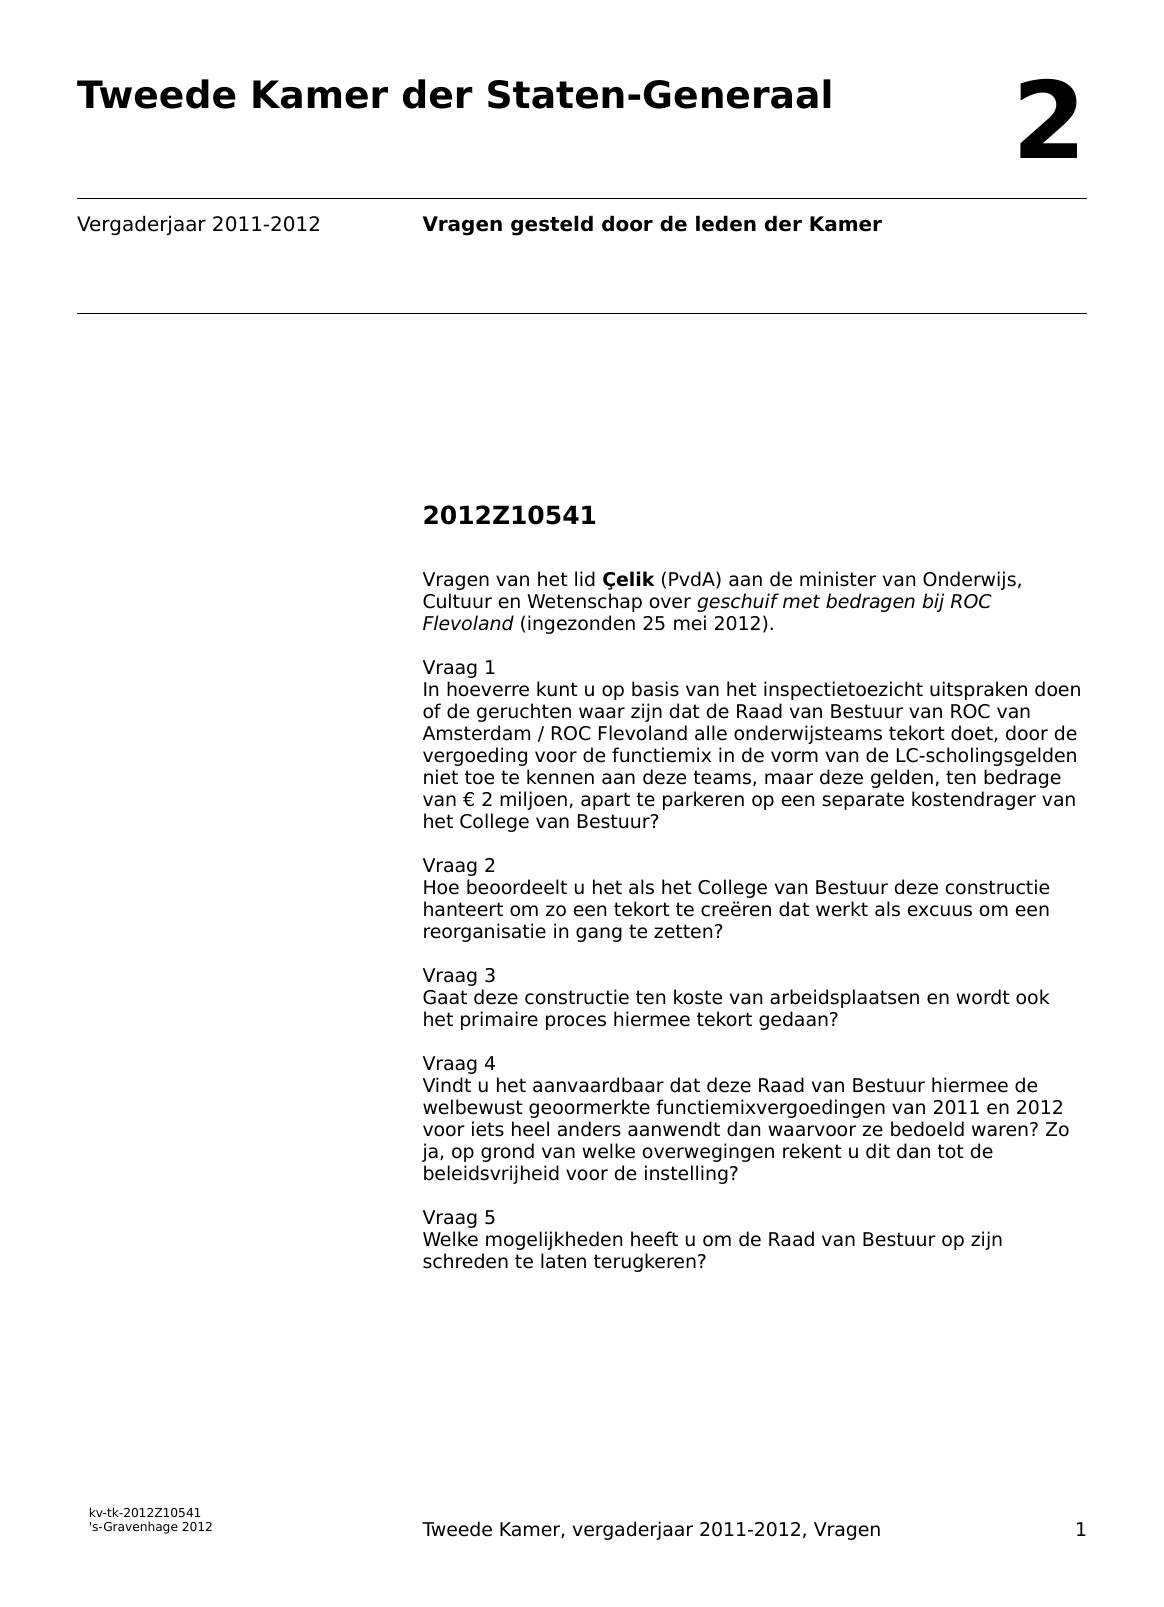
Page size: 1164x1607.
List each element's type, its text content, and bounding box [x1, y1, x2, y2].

table_cell Vergaderjaar 2011-2012 [77, 199, 422, 313]
table_cell Vragen gesteld door de leden der Kamer [422, 199, 1087, 313]
text kv-tk-2012Z10541 [88, 1506, 323, 1520]
text Vraag 3 [422, 965, 1087, 987]
text Vraag 4 [422, 1053, 1087, 1075]
text 2012Z10541 [422, 501, 1087, 531]
text Vraag 1 [422, 657, 1087, 679]
text 's-Gravenhage 2012 [88, 1520, 323, 1534]
table_header 2 [886, 59, 1087, 198]
text Vragen van het lid Çelik (PvdA) aan de minister van Onderwijs, Cultuur en Wetenschap over geschuif met bedragen bij ROC Flevoland (ingezonden 25 mei 2012). [422, 569, 1087, 635]
text Gaat deze constructie ten koste van arbeidsplaatsen en wordt ook het primaire proces hiermee tekort gedaan? [422, 987, 1087, 1031]
text In hoeverre kunt u op basis van het inspectietoezicht uitspraken doen of de geruchten waar zijn dat de Raad van Bestuur van ROC van Amsterdam / ROC Flevoland alle onderwijsteams tekort doet, door de vergoeding voor de functiemix in de vorm van de LC-scholingsgelden niet toe te kennen aan deze teams, maar deze gelden, ten bedrage van € 2 miljoen, apart te parkeren op een separate kostendrager van het College van Bestuur? [422, 679, 1087, 833]
text Vraag 5 [422, 1207, 1087, 1229]
text Vindt u het aanvaardbaar dat deze Raad van Bestuur hiermee de welbewust geoormerkte functiemixvergoedingen van 2011 en 2012 voor iets heel anders aanwendt dan waarvoor ze bedoeld waren? Zo ja, op grond van welke overwegingen rekent u dit dan tot de beleidsvrijheid voor de instelling? [422, 1075, 1087, 1185]
text Welke mogelijkheden heeft u om de Raad van Bestuur op zijn schreden te laten terugkeren? [422, 1229, 1087, 1273]
text Hoe beoordeelt u het als het College van Bestuur deze constructie hanteert om zo een tekort te creëren dat werkt als excuus om een reorganisatie in gang te zetten? [422, 877, 1087, 943]
table_header Tweede Kamer der Staten-Generaal [77, 59, 886, 198]
text Vraag 2 [422, 855, 1087, 877]
